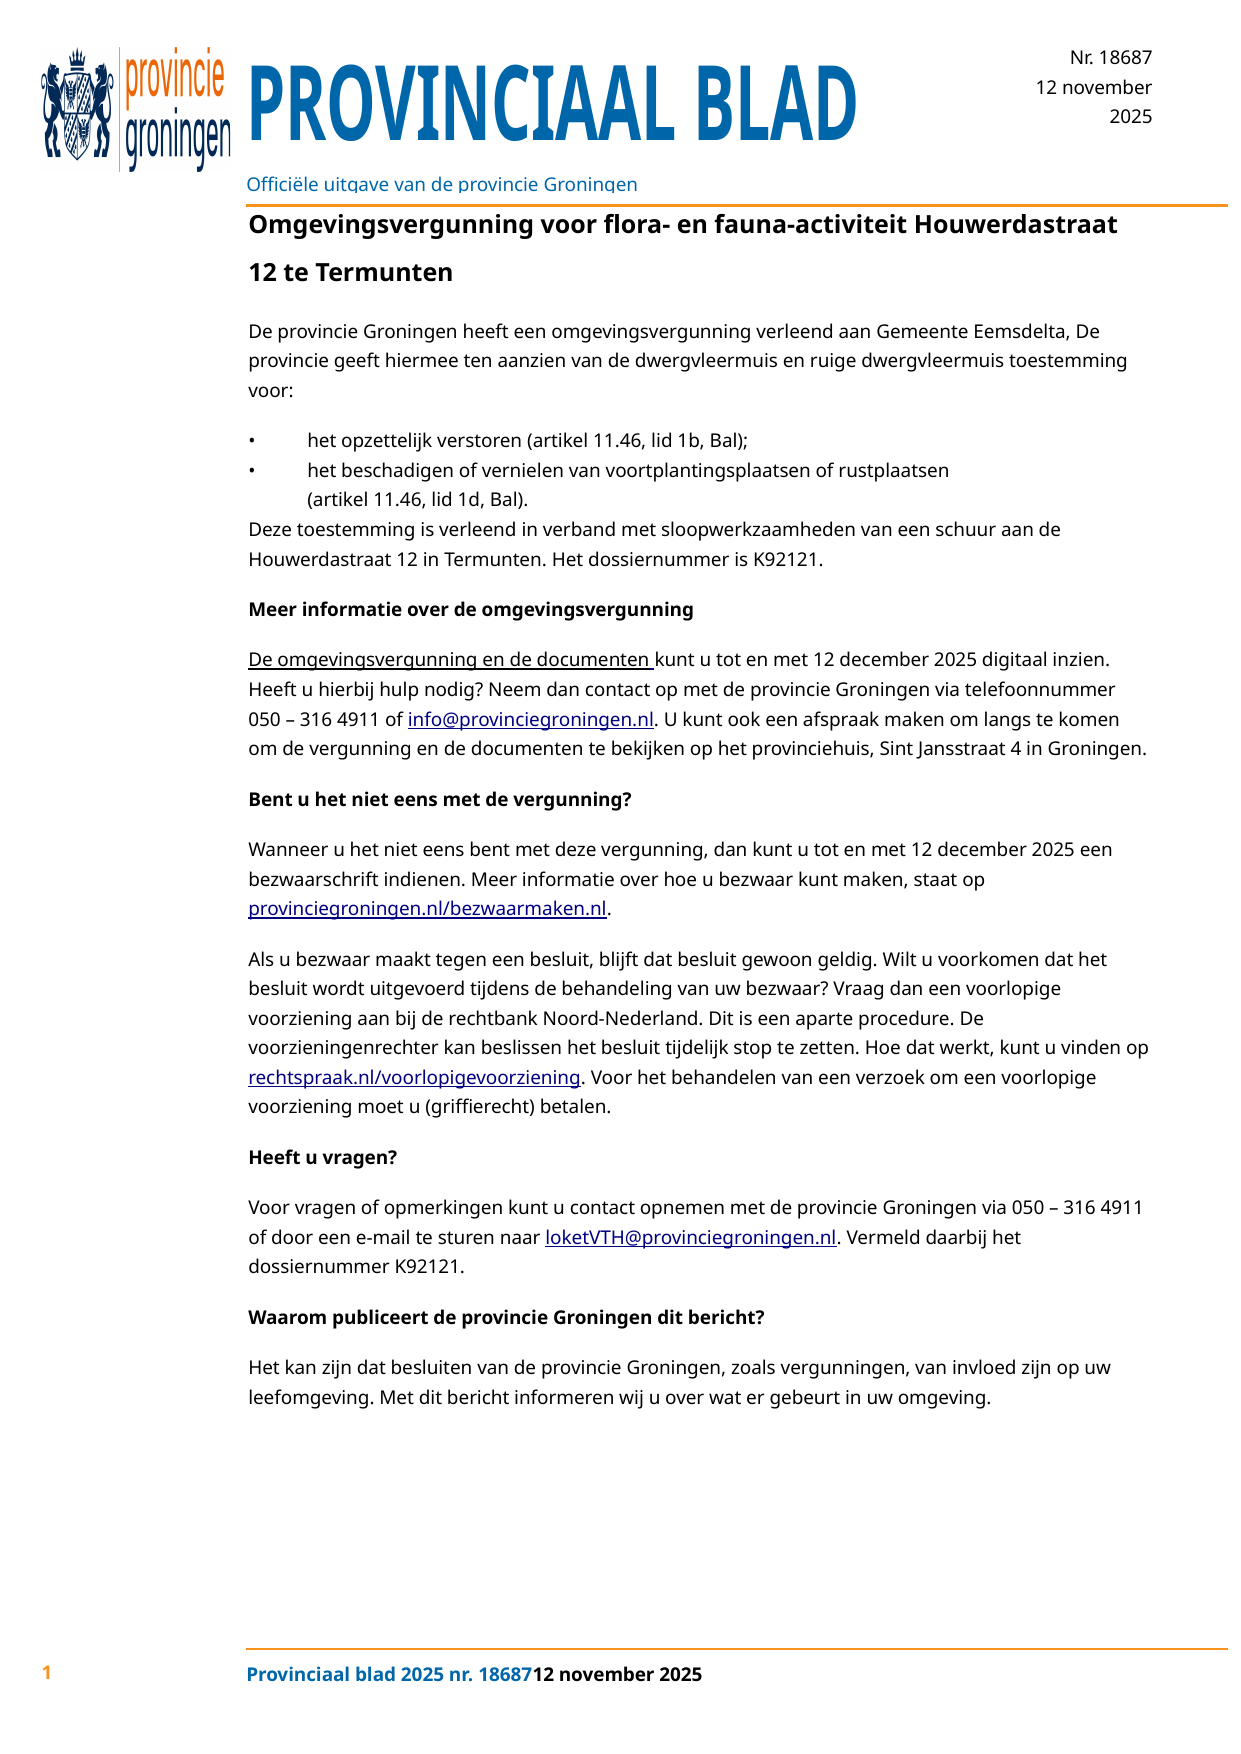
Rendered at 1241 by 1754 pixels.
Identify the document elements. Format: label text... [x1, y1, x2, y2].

text Deze toestemming is verleend in verband met sloopwerkzaamheden van een schuur aan de Houwerdastraat 12 in Termunten. Het dossiernummer is K92121. [248, 516, 1152, 572]
text Het kan zijn dat besluiten van de provincie Groningen, zoals vergunningen, van invloed zijn op uw leefomgeving. Met dit bericht informeren wij u over wat er gebeurt in uw omgeving. [248, 1354, 1152, 1410]
text De provincie Groningen heeft een omgevingsvergunning verleend aan Gemeente Eemsdelta, De provincie geeft hiermee ten aanzien van de dwergvleermuis en ruige dwergvleermuis toestemming voor: [248, 318, 1152, 403]
list (artikel 11.46, lid 1d, Bal). [248, 487, 1152, 512]
text Omgevingsvergunning voor flora- en fauna-activiteit Houwerdastraat 12 te Termunten [248, 207, 1152, 288]
text De omgevingsvergunning en de documenten kunt u tot en met 12 december 2025 digitaal inzien. Heeft u hierbij hulp nodig? Neem dan contact op met de provincie Groningen via telefoonnummer 050 – 316 4911 of info@provinciegroningen.nl. U kunt ook een afspraak maken om langs te komen om de vergunning en de documenten te bekijken op het provinciehuis, Sint Jansstraat 4 in Groningen. [248, 647, 1152, 761]
text Heeft u vragen? [248, 1144, 1152, 1170]
text Als u bezwaar maakt tegen een besluit, blijft dat besluit gewoon geldig. Wilt u voorkomen dat het besluit wordt uitgevoerd tijdens de behandeling van uw bezwaar? Vraag dan een voorlopige voorziening aan bij de rechtbank Noord-Nederland. Dit is een aparte procedure. De voorzieningenrechter kan beslissen het besluit tijdelijk stop te zetten. Hoe dat werkt, kunt u vinden op rechtspraak.nl/voorlopigevoorziening. Voor het behandelen van een verzoek om een voorlopige voorziening moet u (griffierecht) betalen. [248, 946, 1152, 1119]
text Meer informatie over de omgevingsvergunning [248, 596, 1152, 622]
text Wanneer u het niet eens bent met deze vergunning, dan kunt u tot en met 12 december 2025 een bezwaarschrift indienen. Meer informatie over hoe u bezwaar kunt maken, staat op provinciegroningen.nl/bezwaarmaken.nl. [248, 836, 1152, 921]
text Voor vragen of opmerkingen kunt u contact opnemen met de provincie Groningen via 050 – 316 4911 of door een e-mail te sturen naar loketVTH@provinciegroningen.nl. Vermeld daarbij het dossiernummer K92121. [248, 1194, 1152, 1279]
picture [41, 47, 231, 172]
text Waarom publiceert de provincie Groningen dit bericht? [248, 1304, 1152, 1330]
list het beschadigen of vernielen van voortplantingsplaatsen of rustplaatsen [248, 457, 1152, 483]
list het opzettelijk verstoren (artikel 11.46, lid 1b, Bal); [248, 427, 1152, 453]
text Bent u het niet eens met de vergunning? [248, 786, 1152, 812]
